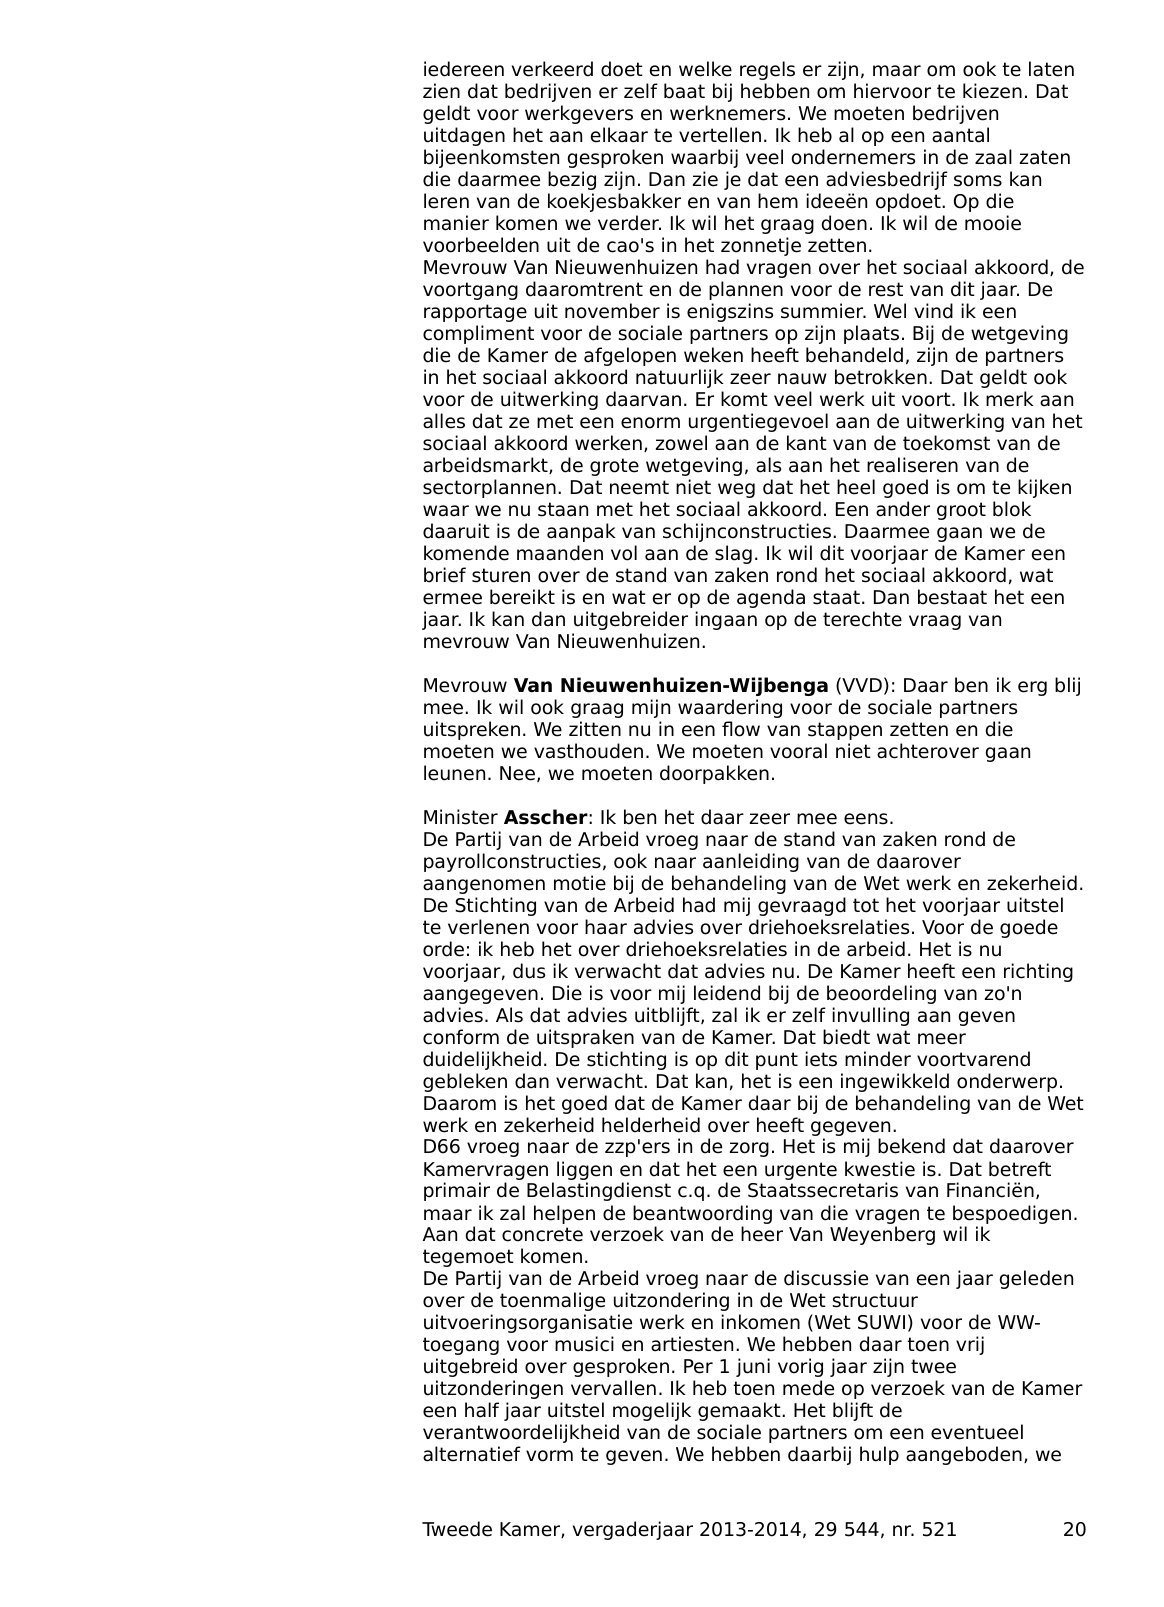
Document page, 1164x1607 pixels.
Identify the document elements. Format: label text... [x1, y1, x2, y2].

text iedereen verkeerd doet en welke regels er zijn, maar om ook te laten zien dat bedrijven er zelf baat bij hebben om hiervoor te kiezen. Dat geldt voor werkgevers en werknemers. We moeten bedrijven uitdagen het aan elkaar te vertellen. Ik heb al op een aantal bijeenkomsten gesproken waarbij veel ondernemers in de zaal zaten die daarmee bezig zijn. Dan zie je dat een adviesbedrijf soms kan leren van de koekjesbakker en van hem ideeën opdoet. Op die manier komen we verder. Ik wil het graag doen. Ik wil de mooie voorbeelden uit de cao's in het zonnetje zetten. [422, 59, 1087, 257]
text De Partij van de Arbeid vroeg naar de discussie van een jaar geleden over de toenmalige uitzondering in de Wet structuur uitvoeringsorganisatie werk en inkomen (Wet SUWI) voor de WW-toegang voor musici en artiesten. We hebben daar toen vrij uitgebreid over gesproken. Per 1 juni vorig jaar zijn twee uitzonderingen vervallen. Ik heb toen mede op verzoek van de Kamer een half jaar uitstel mogelijk gemaakt. Het blijft de verantwoordelijkheid van de sociale partners om een eventueel alternatief vorm te geven. We hebben daarbij hulp aangeboden, we [422, 1268, 1087, 1466]
text Minister Asscher: Ik ben het daar zeer mee eens. [422, 807, 1087, 829]
text Mevrouw Van Nieuwenhuizen-Wijbenga (VVD): Daar ben ik erg blij mee. Ik wil ook graag mijn waardering voor de sociale partners uitspreken. We zitten nu in een flow van stappen zetten en die moeten we vasthouden. We moeten vooral niet achterover gaan leunen. Nee, we moeten doorpakken. [422, 675, 1087, 784]
text Mevrouw Van Nieuwenhuizen had vragen over het sociaal akkoord, de voortgang daaromtrent en de plannen voor de rest van dit jaar. De rapportage uit november is enigszins summier. Wel vind ik een compliment voor de sociale partners op zijn plaats. Bij de wetgeving die de Kamer de afgelopen weken heeft behandeld, zijn de partners in het sociaal akkoord natuurlijk zeer nauw betrokken. Dat geldt ook voor de uitwerking daarvan. Er komt veel werk uit voort. Ik merk aan alles dat ze met een enorm urgentiegevoel aan de uitwerking van het sociaal akkoord werken, zowel aan de kant van de toekomst van de arbeidsmarkt, de grote wetgeving, als aan het realiseren van de sectorplannen. Dat neemt niet weg dat het heel goed is om te kijken waar we nu staan met het sociaal akkoord. Een ander groot blok daaruit is de aanpak van schijnconstructies. Daarmee gaan we de komende maanden vol aan de slag. Ik wil dit voorjaar de Kamer een brief sturen over de stand van zaken rond het sociaal akkoord, wat ermee bereikt is en wat er op de agenda staat. Dan bestaat het een jaar. Ik kan dan uitgebreider ingaan op de terechte vraag van mevrouw Van Nieuwenhuizen. [422, 257, 1087, 652]
text De Partij van de Arbeid vroeg naar de stand van zaken rond de payrollconstructies, ook naar aanleiding van de daarover aangenomen motie bij de behandeling van de Wet werk en zekerheid. De Stichting van de Arbeid had mij gevraagd tot het voorjaar uitstel te verlenen voor haar advies over driehoeksrelaties. Voor de goede orde: ik heb het over driehoeksrelaties in de arbeid. Het is nu voorjaar, dus ik verwacht dat advies nu. De Kamer heeft een richting aangegeven. Die is voor mij leidend bij de beoordeling van zo'n advies. Als dat advies uitblijft, zal ik er zelf invulling aan geven conform de uitspraken van de Kamer. Dat biedt wat meer duidelijkheid. De stichting is op dit punt iets minder voortvarend gebleken dan verwacht. Dat kan, het is een ingewikkeld onderwerp. Daarom is het goed dat de Kamer daar bij de behandeling van de Wet werk en zekerheid helderheid over heeft gegeven. [422, 829, 1087, 1136]
text D66 vroeg naar de zzp'ers in de zorg. Het is mij bekend dat daarover Kamervragen liggen en dat het een urgente kwestie is. Dat betreft primair de Belastingdienst c.q. de Staatssecretaris van Financiën, maar ik zal helpen de beantwoording van die vragen te bespoedigen. Aan dat concrete verzoek van de heer Van Weyenberg wil ik tegemoet komen. [422, 1136, 1087, 1268]
